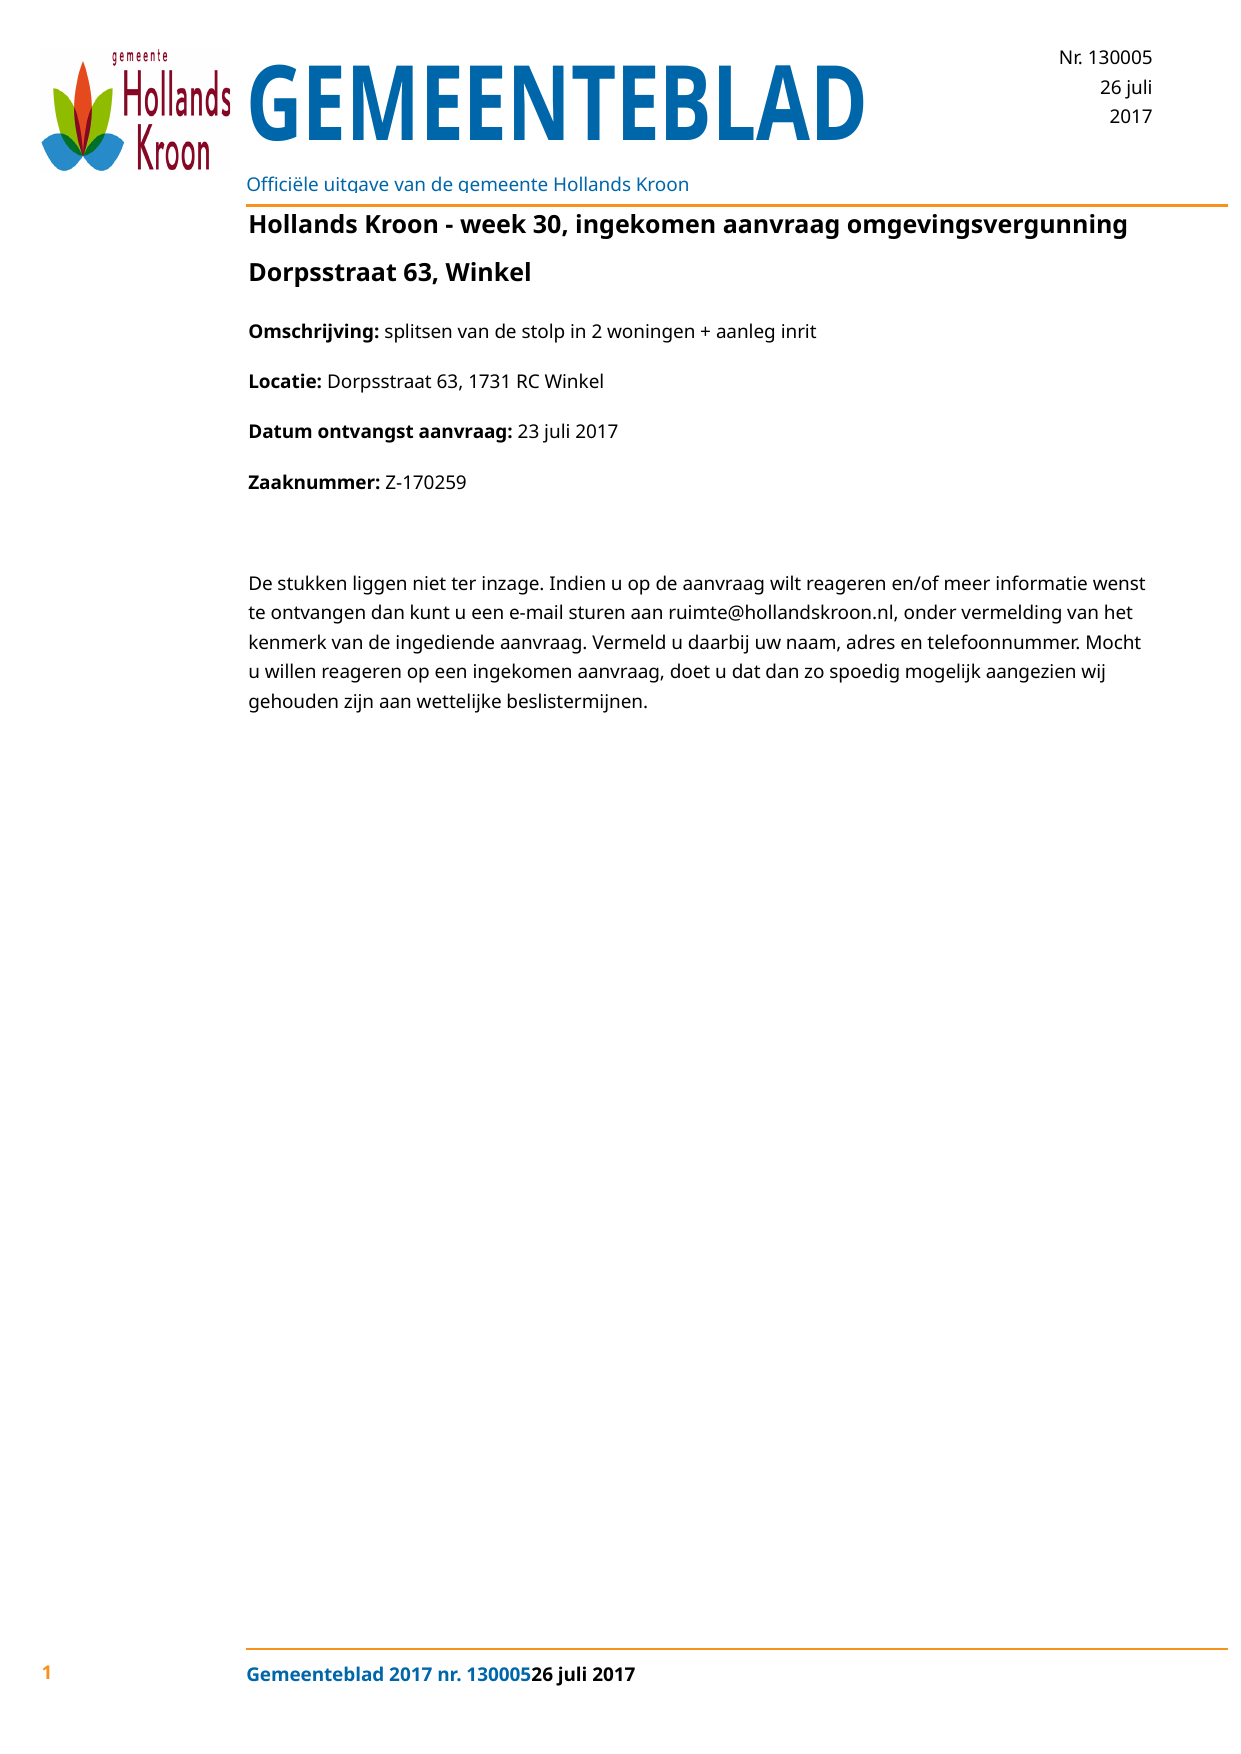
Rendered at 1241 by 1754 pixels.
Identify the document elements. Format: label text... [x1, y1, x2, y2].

text Hollands Kroon - week 30, ingekomen aanvraag omgevingsvergunning Dorpsstraat 63, Winkel [248, 207, 1152, 288]
text De stukken liggen niet ter inzage. Indien u op de aanvraag wilt reageren en/of meer informatie wenst te ontvangen dan kunt u een e-mail sturen aan ruimte@hollandskroon.nl, onder vermelding van het kenmerk van de ingediende aanvraag. Vermeld u daarbij uw naam, adres en telefoonnummer. Mocht u willen reageren op een ingekomen aanvraag, doet u dat dan zo spoedig mogelijk aangezien wij gehouden zijn aan wettelijke beslistermijnen. [248, 570, 1152, 714]
picture [41, 47, 231, 172]
text Locatie: Dorpsstraat 63, 1731 RC Winkel [248, 368, 1152, 394]
text Omschrijving: splitsen van de stolp in 2 woningen + aanleg inrit [248, 318, 1152, 344]
text Datum ontvangst aanvraag: 23 juli 2017 [248, 419, 1152, 444]
text Zaaknummer: Z-170259 [248, 469, 1152, 495]
